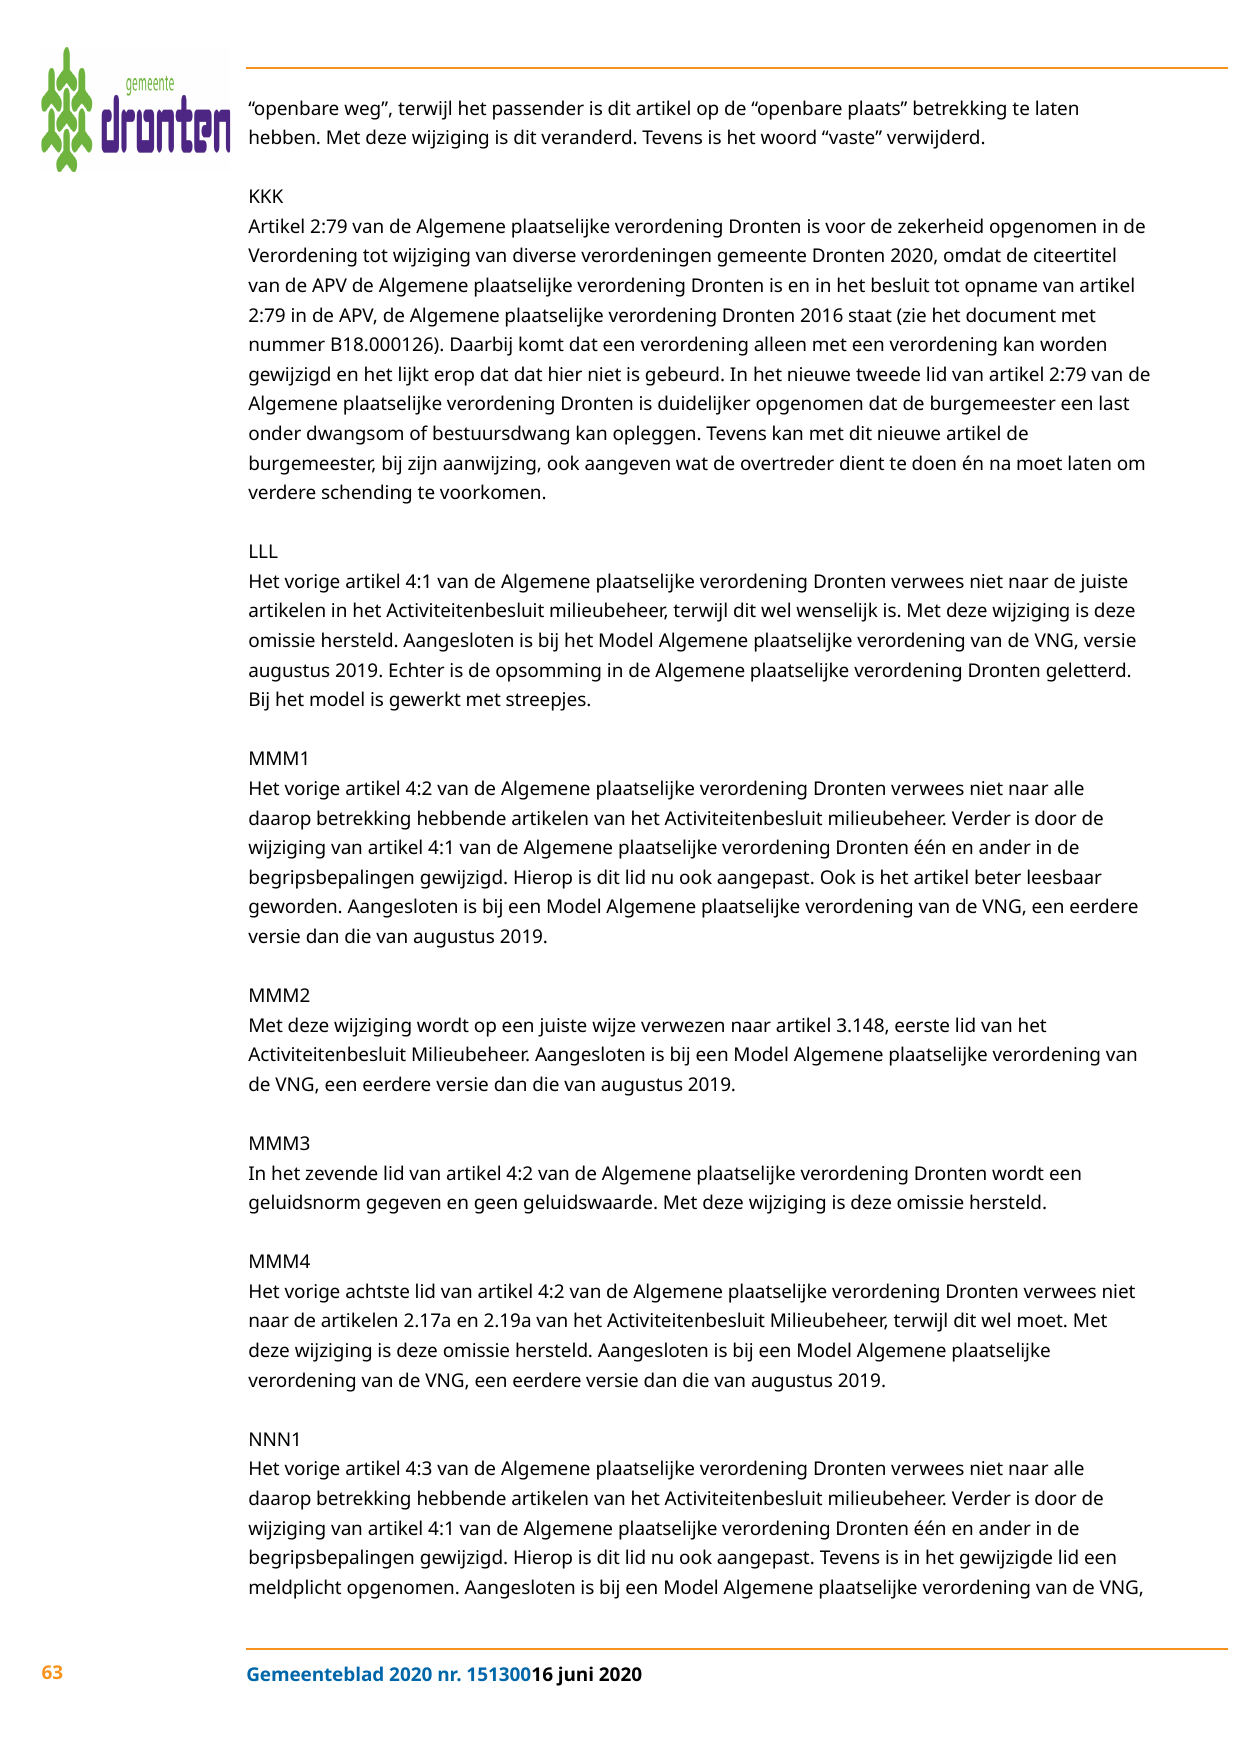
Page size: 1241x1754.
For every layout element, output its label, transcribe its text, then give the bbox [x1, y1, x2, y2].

text Artikel 2:79 van de Algemene plaatselijke verordening Dronten is voor de zekerheid opgenomen in de Verordening tot wijziging van diverse verordeningen gemeente Dronten 2020, omdat de citeertitel van de APV de Algemene plaatselijke verordening Dronten is en in het besluit tot opname van artikel 2:79 in de APV, de Algemene plaatselijke verordening Dronten 2016 staat (zie het document met nummer B18.000126). Daarbij komt dat een verordening alleen met een verordening kan worden gewijzigd en het lijkt erop dat dat hier niet is gebeurd. In het nieuwe tweede lid van artikel 2:79 van de Algemene plaatselijke verordening Dronten is duidelijker opgenomen dat de burgemeester een last onder dwangsom of bestuursdwang kan opleggen. Tevens kan met dit nieuwe artikel de burgemeester, bij zijn aanwijzing, ook aangeven wat de overtreder dient te doen én na moet laten om verdere schending te voorkomen. [248, 213, 1152, 505]
text In het zevende lid van artikel 4:2 van de Algemene plaatselijke verordening Dronten wordt een geluidsnorm gegeven en geen geluidswaarde. Met deze wijziging is deze omissie hersteld. [248, 1160, 1152, 1215]
picture [41, 47, 231, 172]
text KKK [248, 183, 1152, 209]
text MMM4 [248, 1248, 1152, 1274]
text Met deze wijziging wordt op een juiste wijze verwezen naar artikel 3.148, eerste lid van het Activiteitenbesluit Milieubeheer. Aangesloten is bij een Model Algemene plaatselijke verordening van de VNG, een eerdere versie dan die van augustus 2019. [248, 1012, 1152, 1097]
text “openbare weg”, terwijl het passender is dit artikel op de “openbare plaats” betrekking te laten hebben. Met deze wijziging is dit veranderd. Tevens is het woord “vaste” verwijderd. [248, 95, 1152, 150]
text MMM2 [248, 982, 1152, 1008]
text Het vorige achtste lid van artikel 4:2 van de Algemene plaatselijke verordening Dronten verwees niet naar de artikelen 2.17a en 2.19a van het Activiteitenbesluit Milieubeheer, terwijl dit wel moet. Met deze wijziging is deze omissie hersteld. Aangesloten is bij een Model Algemene plaatselijke verordening van de VNG, een eerdere versie dan die van augustus 2019. [248, 1278, 1152, 1393]
text Het vorige artikel 4:3 van de Algemene plaatselijke verordening Dronten verwees niet naar alle daarop betrekking hebbende artikelen van het Activiteitenbesluit milieubeheer. Verder is door de wijziging van artikel 4:1 van de Algemene plaatselijke verordening Dronten één en ander in de begripsbepalingen gewijzigd. Hierop is dit lid nu ook aangepast. Tevens is in het gewijzigde lid een meldplicht opgenomen. Aangesloten is bij een Model Algemene plaatselijke verordening van de VNG, [248, 1456, 1152, 1600]
text LLL [248, 538, 1152, 564]
text NNN1 [248, 1426, 1152, 1452]
text Het vorige artikel 4:1 van de Algemene plaatselijke verordening Dronten verwees niet naar de juiste artikelen in het Activiteitenbesluit milieubeheer, terwijl dit wel wenselijk is. Met deze wijziging is deze omissie hersteld. Aangesloten is bij het Model Algemene plaatselijke verordening van de VNG, versie augustus 2019. Echter is de opsomming in de Algemene plaatselijke verordening Dronten geletterd. Bij het model is gewerkt met streepjes. [248, 568, 1152, 712]
text MMM1 [248, 746, 1152, 771]
text Het vorige artikel 4:2 van de Algemene plaatselijke verordening Dronten verwees niet naar alle daarop betrekking hebbende artikelen van het Activiteitenbesluit milieubeheer. Verder is door de wijziging van artikel 4:1 van de Algemene plaatselijke verordening Dronten één en ander in de begripsbepalingen gewijzigd. Hierop is dit lid nu ook aangepast. Ook is het artikel beter leesbaar geworden. Aangesloten is bij een Model Algemene plaatselijke verordening van de VNG, een eerdere versie dan die van augustus 2019. [248, 775, 1152, 949]
text MMM3 [248, 1130, 1152, 1156]
